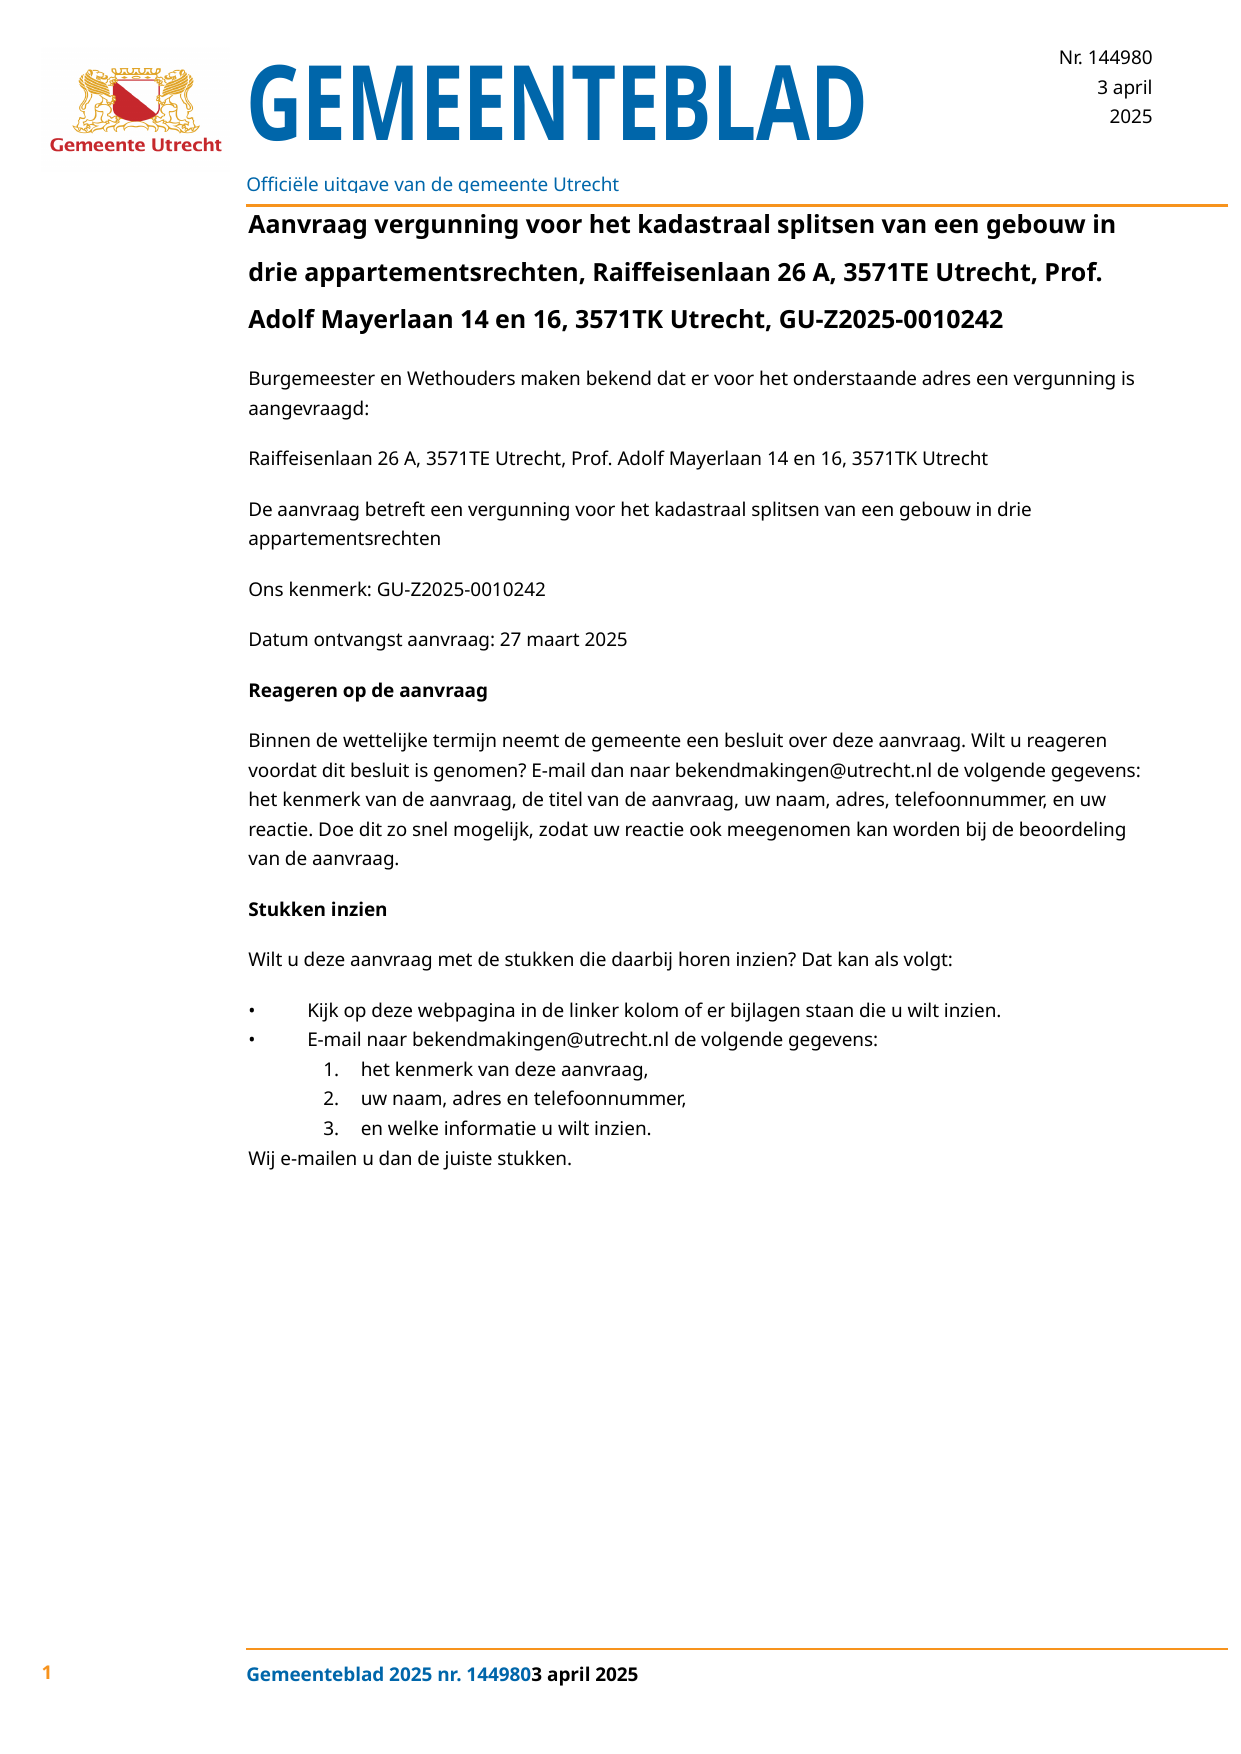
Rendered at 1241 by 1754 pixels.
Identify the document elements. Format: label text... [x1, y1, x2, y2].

text Raiffeisenlaan 26 A, 3571TE Utrecht, Prof. Adolf Mayerlaan 14 en 16, 3571TK Utrecht [248, 446, 1152, 471]
picture [41, 47, 231, 172]
text Aanvraag vergunning voor het kadastraal splitsen van een gebouw in drie appartementsrechten, Raiffeisenlaan 26 A, 3571TE Utrecht, Prof. Adolf Mayerlaan 14 en 16, 3571TK Utrecht, GU-Z2025-0010242 [248, 207, 1152, 336]
text Wilt u deze aanvraag met de stukken die daarbij horen inzien? Dat kan als volgt: [248, 946, 1152, 972]
text Stukken inzien [248, 896, 1152, 922]
text Datum ontvangst aanvraag: 27 maart 2025 [248, 626, 1152, 652]
list E-mail naar bekendmakingen@utrecht.nl de volgende gegevens: [248, 1026, 1152, 1052]
text Ons kenmerk: GU-Z2025-0010242 [248, 576, 1152, 602]
text Reageren op de aanvraag [248, 677, 1152, 702]
list en welke informatie u wilt inzien. [323, 1115, 1152, 1141]
list Kijk op deze webpagina in de linker kolom of er bijlagen staan die u wilt inzien. [248, 997, 1152, 1022]
text Wij e-mailen u dan de juiste stukken. [248, 1145, 1152, 1170]
text Binnen de wettelijke termijn neemt de gemeente een besluit over deze aanvraag. Wilt u reageren voordat dit besluit is genomen? E-mail dan naar bekendmakingen@utrecht.nl de volgende gegevens: het kenmerk van de aanvraag, de titel van de aanvraag, uw naam, adres, telefoonnummer, en uw reactie. Doe dit zo snel mogelijk, zodat uw reactie ook meegenomen kan worden bij de beoordeling van de aanvraag. [248, 727, 1152, 871]
list uw naam, adres en telefoonnummer, [323, 1086, 1152, 1111]
list het kenmerk van deze aanvraag, [323, 1056, 1152, 1082]
text Burgemeester en Wethouders maken bekend dat er voor het onderstaande adres een vergunning is aangevraagd: [248, 366, 1152, 421]
text De aanvraag betreft een vergunning voor het kadastraal splitsen van een gebouw in drie appartementsrechten [248, 496, 1152, 551]
